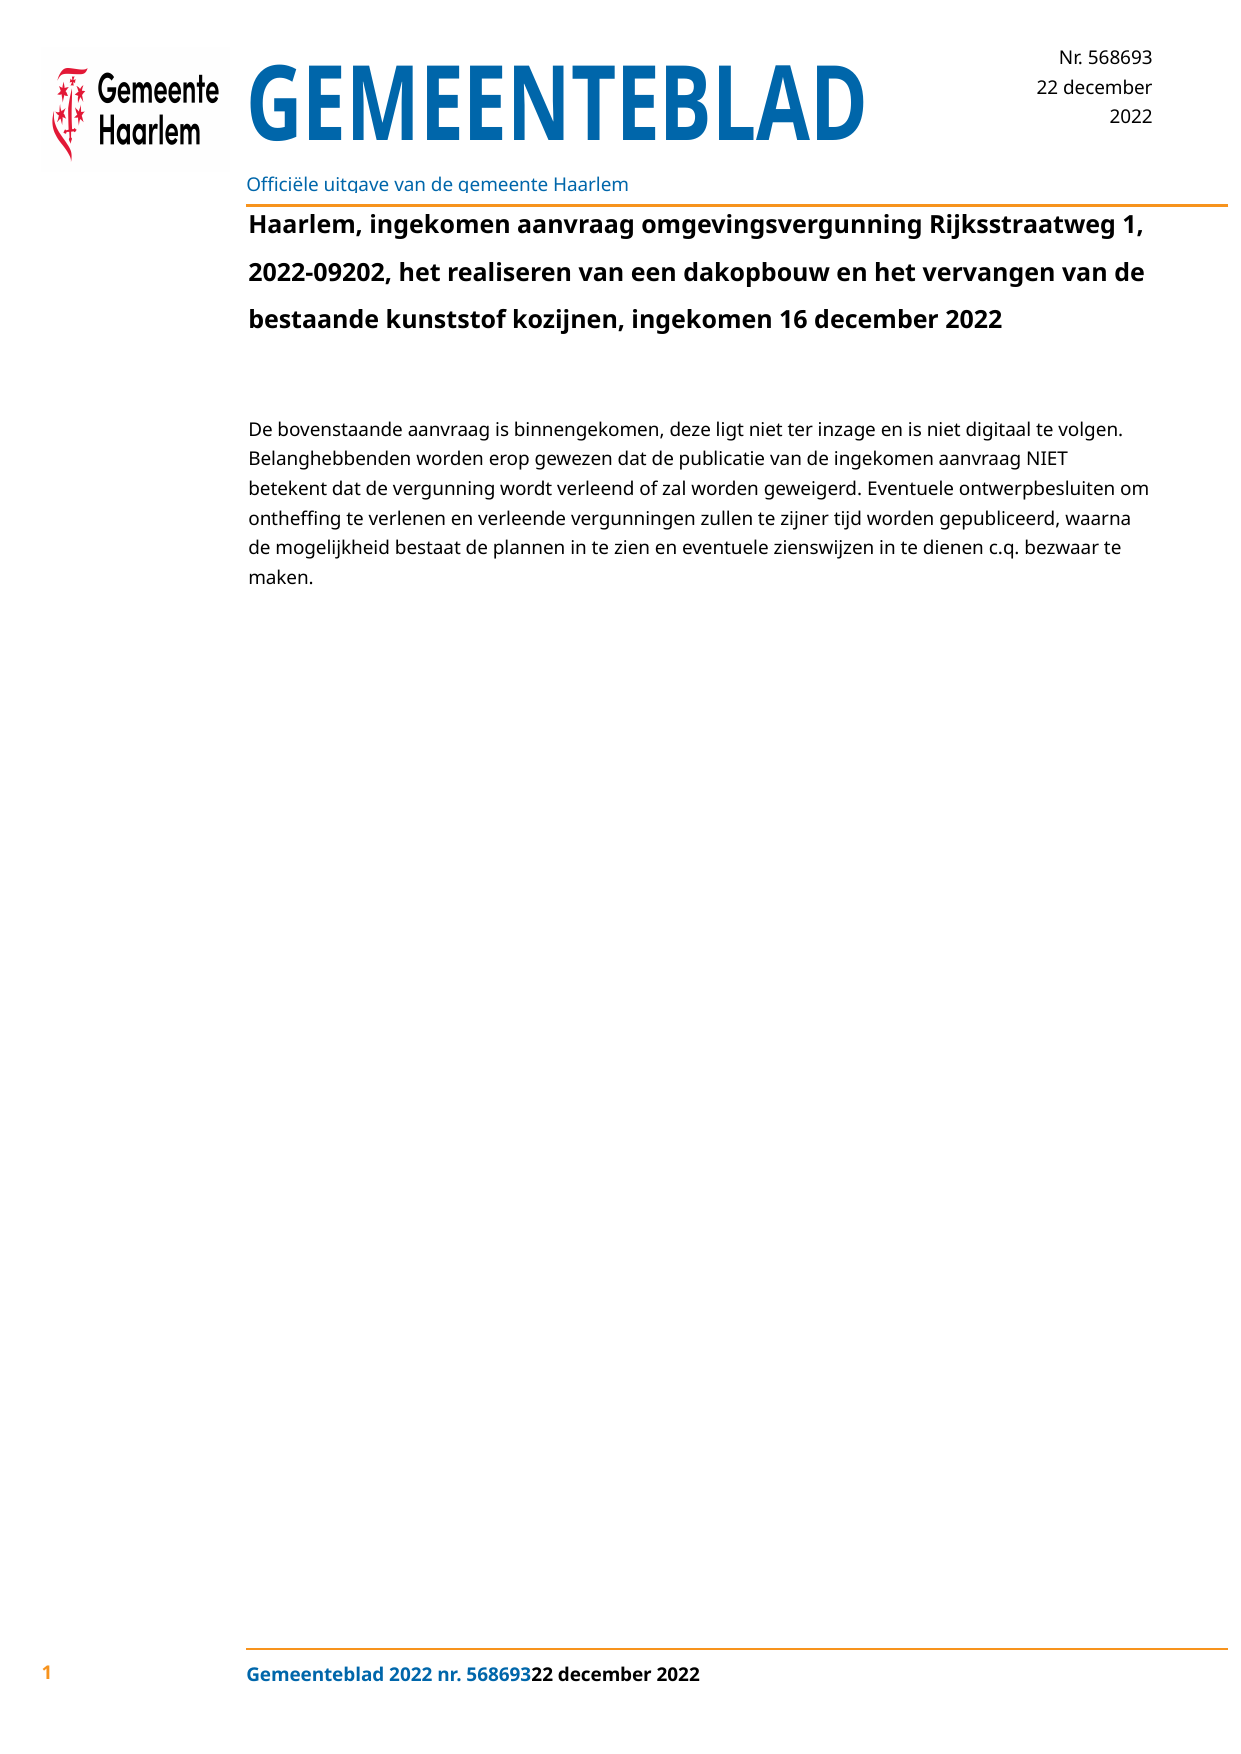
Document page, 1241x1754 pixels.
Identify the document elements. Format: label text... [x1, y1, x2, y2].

text De bovenstaande aanvraag is binnengekomen, deze ligt niet ter inzage en is niet digitaal te volgen. Belanghebbenden worden erop gewezen dat de publicatie van de ingekomen aanvraag NIET betekent dat de vergunning wordt verleend of zal worden geweigerd. Eventuele ontwerpbesluiten om ontheffing te verlenen en verleende vergunningen zullen te zijner tijd worden gepubliceerd, waarna de mogelijkheid bestaat de plannen in te zien en eventuele zienswijzen in te dienen c.q. bezwaar te maken. [248, 416, 1152, 589]
text Haarlem, ingekomen aanvraag omgevingsvergunning Rijksstraatweg 1, 2022-09202, het realiseren van een dakopbouw en het vervangen van de bestaande kunststof kozijnen, ingekomen 16 december 2022 [248, 207, 1152, 336]
picture [41, 47, 231, 172]
